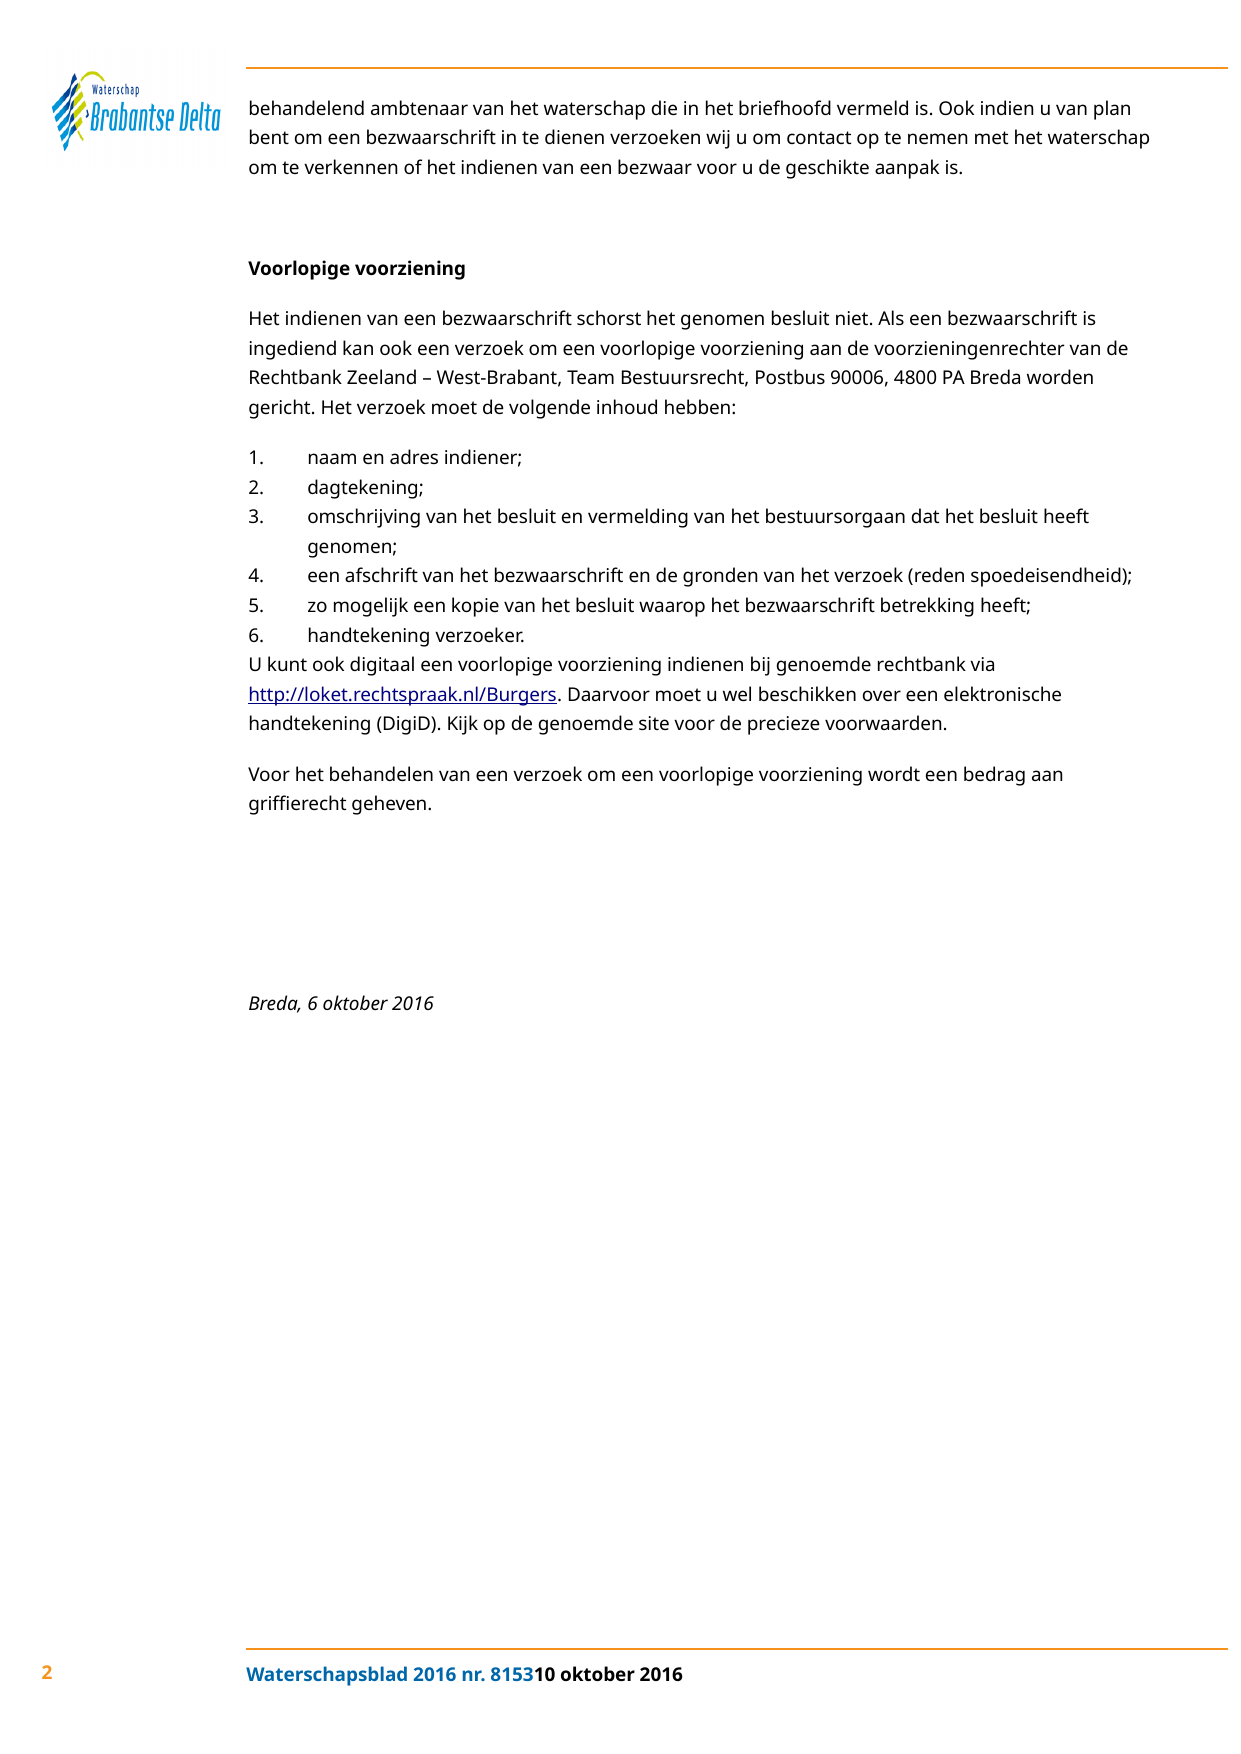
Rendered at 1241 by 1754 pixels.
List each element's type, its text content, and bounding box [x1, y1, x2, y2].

text Voor het behandelen van een verzoek om een voorlopige voorziening wordt een bedrag aan griffierecht geheven. [248, 761, 1152, 816]
text behandelend ambtenaar van het waterschap die in het briefhoofd vermeld is. Ook indien u van plan bent om een bezwaarschrift in te dienen verzoeken wij u om contact op te nemen met het waterschap om te verkennen of het indienen van een bezwaar voor u de geschikte aanpak is. [248, 95, 1152, 180]
list een afschrift van het bezwaarschrift en de gronden van het verzoek (reden spoedeisendheid); [248, 563, 1152, 588]
list zo mogelijk een kopie van het besluit waarop het bezwaarschrift betrekking heeft; [248, 592, 1152, 618]
list omschrijving van het besluit en vermelding van het bestuursorgaan dat het besluit heeft genomen; [248, 503, 1152, 559]
list dagtekening; [248, 474, 1152, 500]
list naam en adres indiener; [248, 444, 1152, 470]
text Voorlopige voorziening [248, 255, 1152, 281]
list handtekening verzoeker. [248, 622, 1152, 648]
text U kunt ook digitaal een voorlopige voorziening indienen bij genoemde rechtbank via http://loket.rechtspraak.nl/Burgers. Daarvoor moet u wel beschikken over een elektronische handtekening (DigiD). Kijk op de genoemde site voor de precieze voorwaarden. [248, 651, 1152, 736]
picture [41, 47, 231, 172]
text Het indienen van een bezwaarschrift schorst het genomen besluit niet. Als een bezwaarschrift is ingediend kan ook een verzoek om een voorlopige voorziening aan de voorzieningenrechter van de Rechtbank Zeeland – West-Brabant, Team Bestuursrecht, Postbus 90006, 4800 PA Breda worden gericht. Het verzoek moet de volgende inhoud hebben: [248, 305, 1152, 420]
text Breda, 6 oktober 2016 [248, 990, 1152, 1015]
